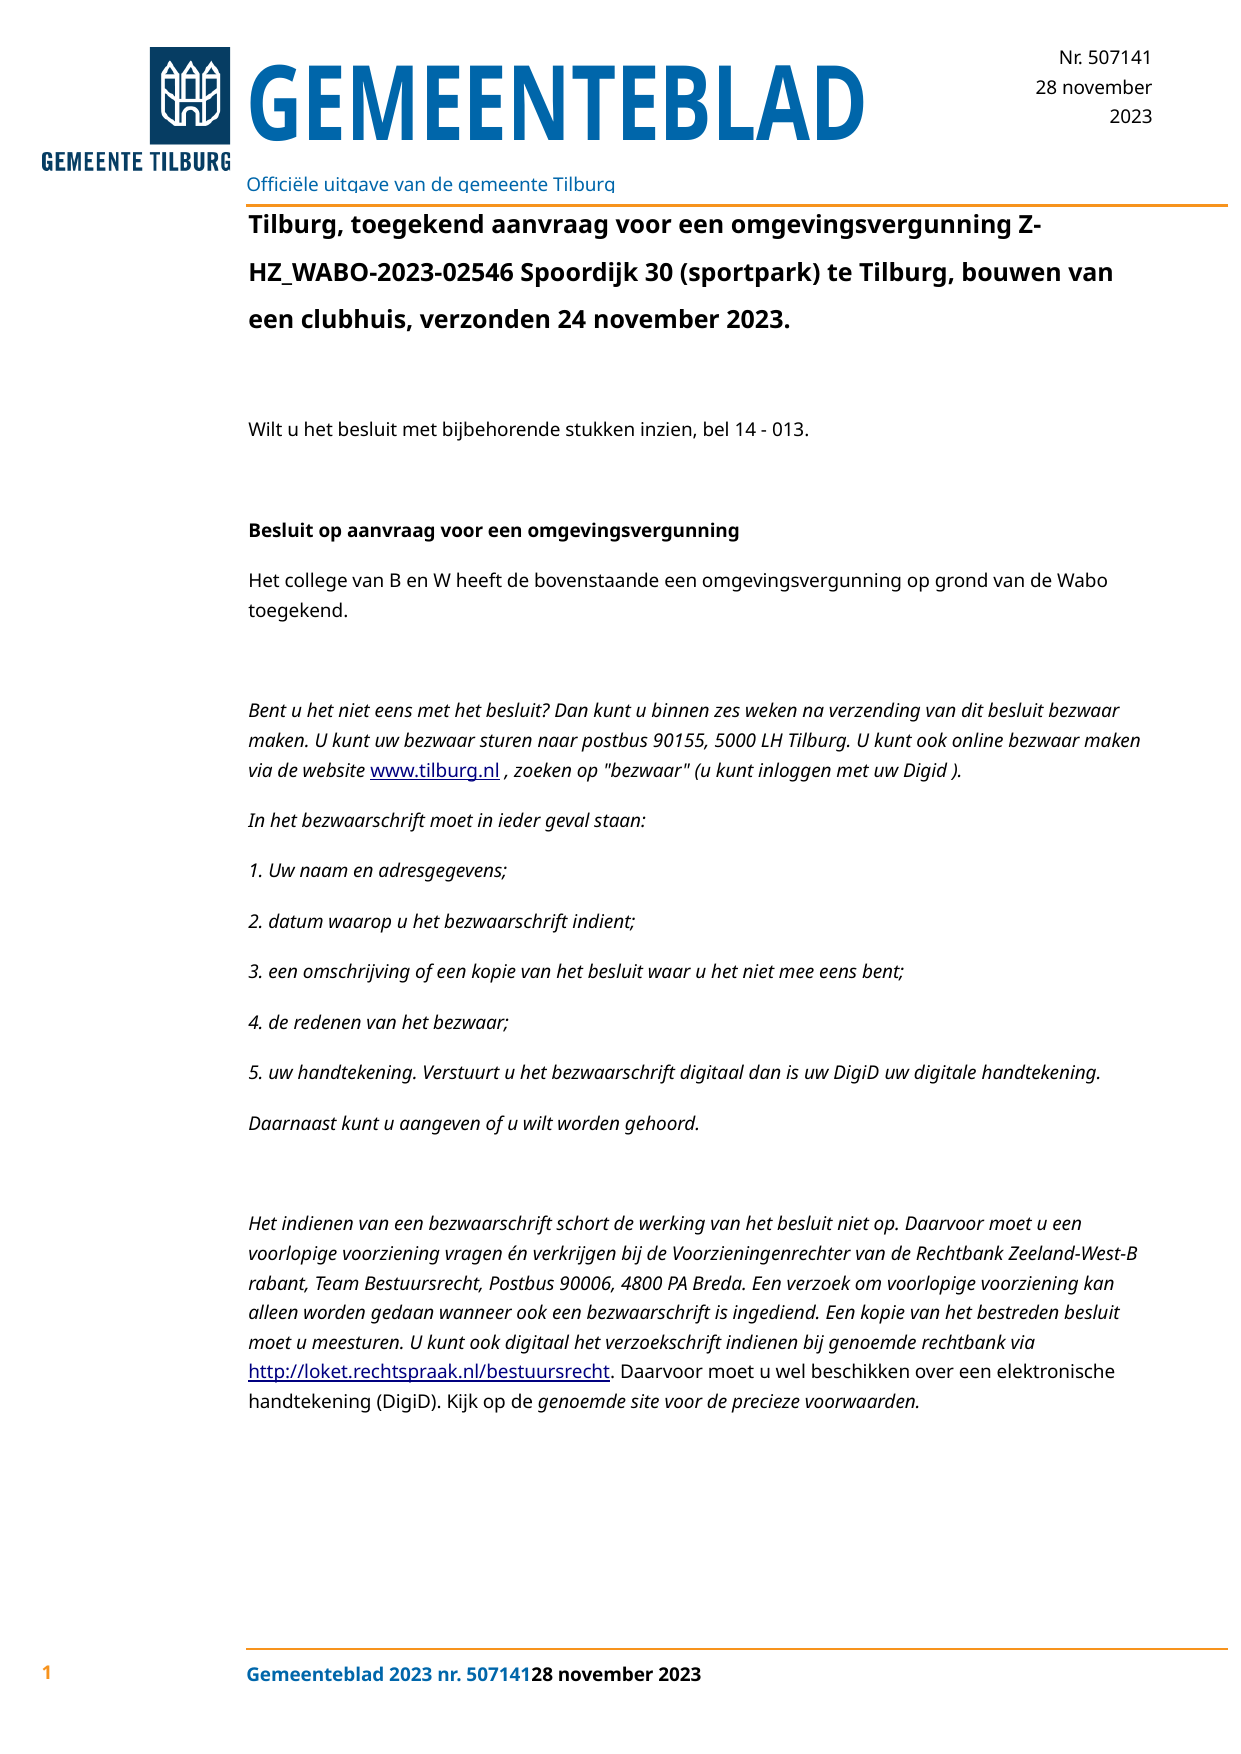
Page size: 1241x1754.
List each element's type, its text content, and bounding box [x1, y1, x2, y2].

text 3. een omschrijving of een kopie van het besluit waar u het niet mee eens bent; [248, 958, 1152, 984]
picture [41, 47, 231, 172]
text 1. Uw naam en adresgegevens; [248, 858, 1152, 883]
text Bent u het niet eens met het besluit? Dan kunt u binnen zes weken na verzending van dit besluit bezwaar maken. U kunt uw bezwaar sturen naar postbus 90155, 5000 LH Tilburg. U kunt ook online bezwaar maken via de website www.tilburg.nl , zoeken op "bezwaar" (u kunt inloggen met uw Digid ). [248, 698, 1152, 782]
text Daarnaast kunt u aangeven of u wilt worden gehoord. [248, 1110, 1152, 1135]
text Het college van B en W heeft de bovenstaande een omgevingsvergunning op grond van de Wabo toegekend. [248, 567, 1152, 622]
text Wilt u het besluit met bijbehorende stukken inzien, bel 14 - 013. [248, 416, 1152, 442]
text Het indienen van een bezwaarschrift schort de werking van het besluit niet op. Daarvoor moet u een voorlopige voorziening vragen én verkrijgen bij de Voorzieningenrechter van de Rechtbank Zeeland-West-B rabant, Team Bestuursrecht, Postbus 90006, 4800 PA Breda. Een verzoek om voorlopige voorziening kan alleen worden gedaan wanneer ook een bezwaarschrift is ingediend. Een kopie van het bestreden besluit moet u meesturen. U kunt ook digitaal het verzoekschrift indienen bij genoemde rechtbank via http://loket.rechtspraak.nl/bestuursrecht. Daarvoor moet u wel beschikken over een elektronische handtekening (DigiD). Kijk op de genoemde site voor de precieze voorwaarden. [248, 1211, 1152, 1414]
text Besluit op aanvraag voor een omgevingsvergunning [248, 517, 1152, 542]
text Tilburg, toegekend aanvraag voor een omgevingsvergunning Z-HZ_WABO-2023-02546 Spoordijk 30 (sportpark) te Tilburg, bouwen van een clubhuis, verzonden 24 november 2023. [248, 207, 1152, 336]
text In het bezwaarschrift moet in ieder geval staan: [248, 807, 1152, 833]
text 4. de redenen van het bezwaar; [248, 1009, 1152, 1034]
text 5. uw handtekening. Verstuurt u het bezwaarschrift digitaal dan is uw DigiD uw digitale handtekening. [248, 1059, 1152, 1085]
text 2. datum waarop u het bezwaarschrift indient; [248, 908, 1152, 934]
